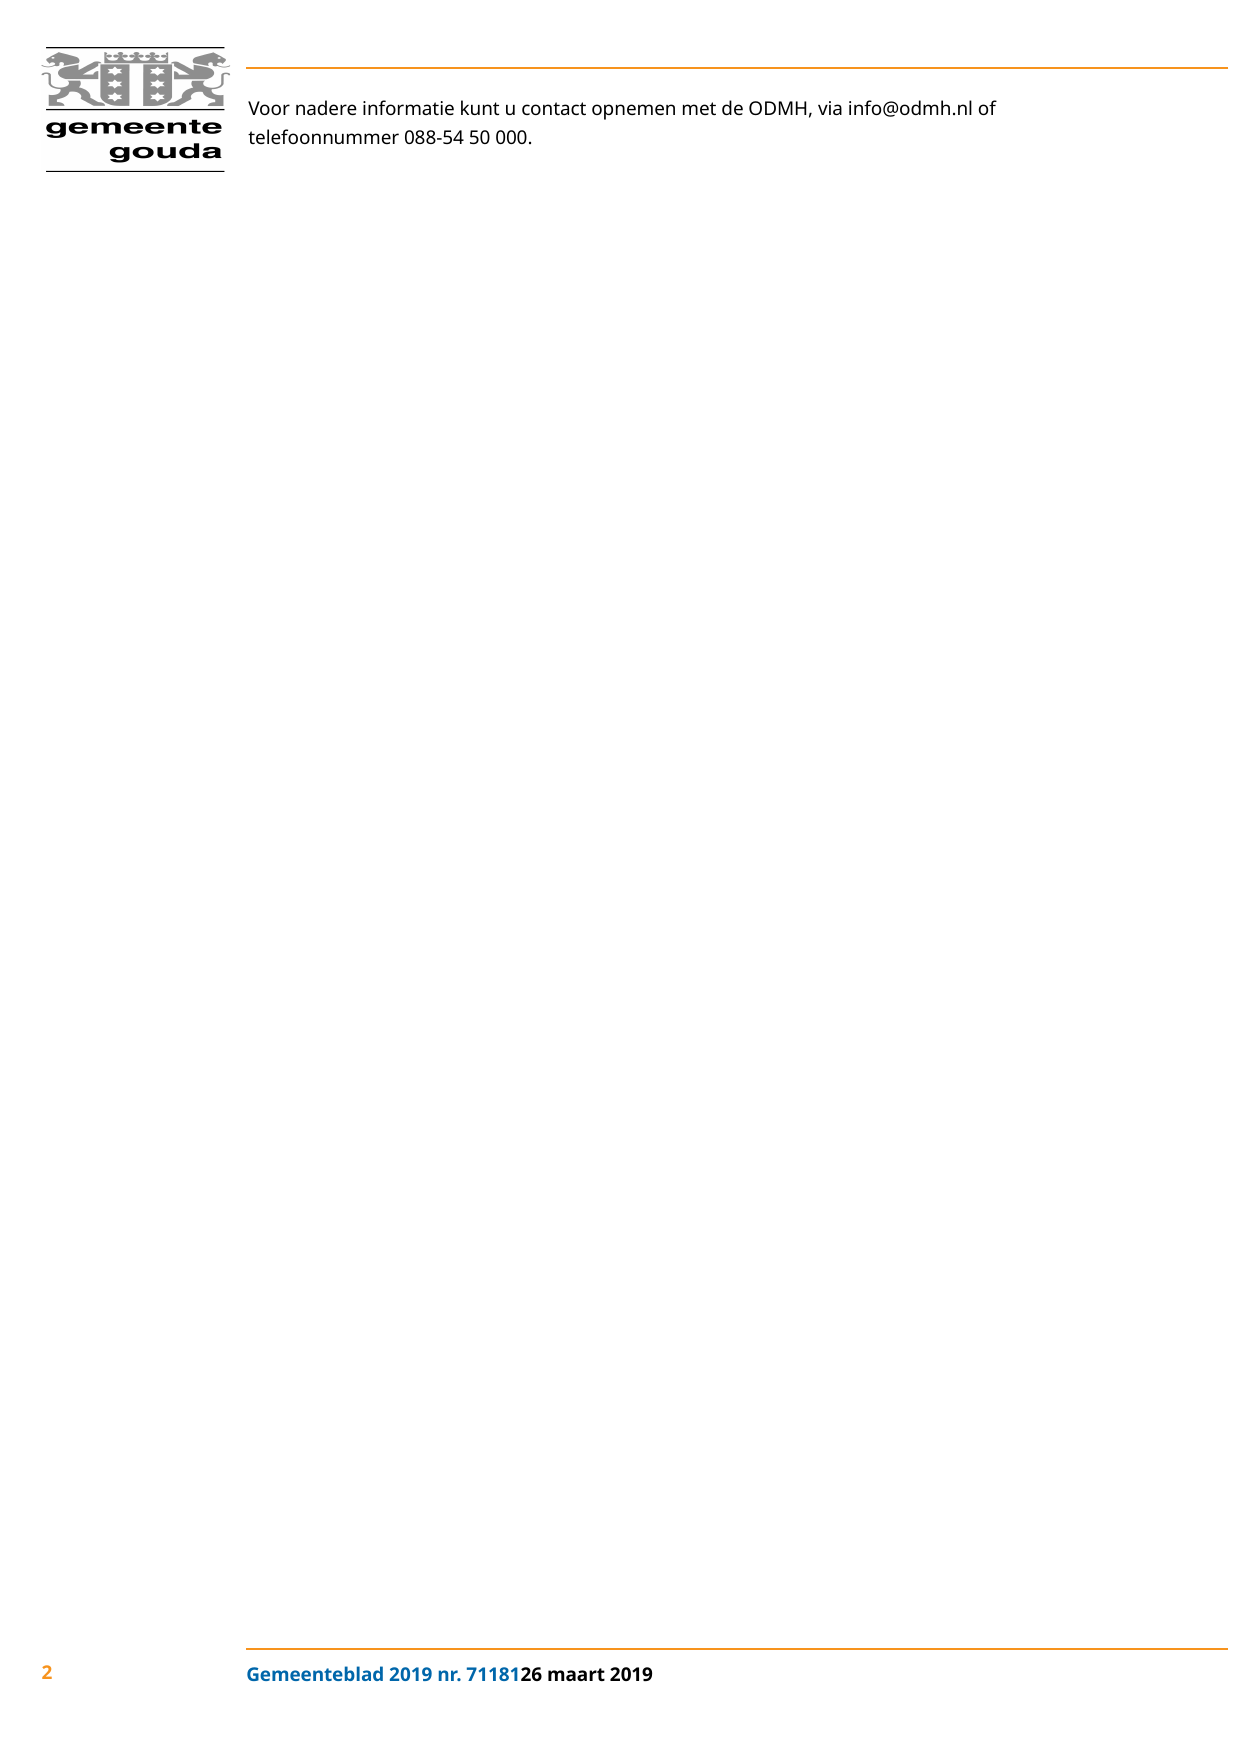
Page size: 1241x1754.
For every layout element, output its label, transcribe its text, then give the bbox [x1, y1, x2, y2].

picture [41, 47, 231, 172]
text Voor nadere informatie kunt u contact opnemen met de ODMH, via info@odmh.nl of telefoonnummer 088-54 50 000. [248, 95, 1152, 150]
